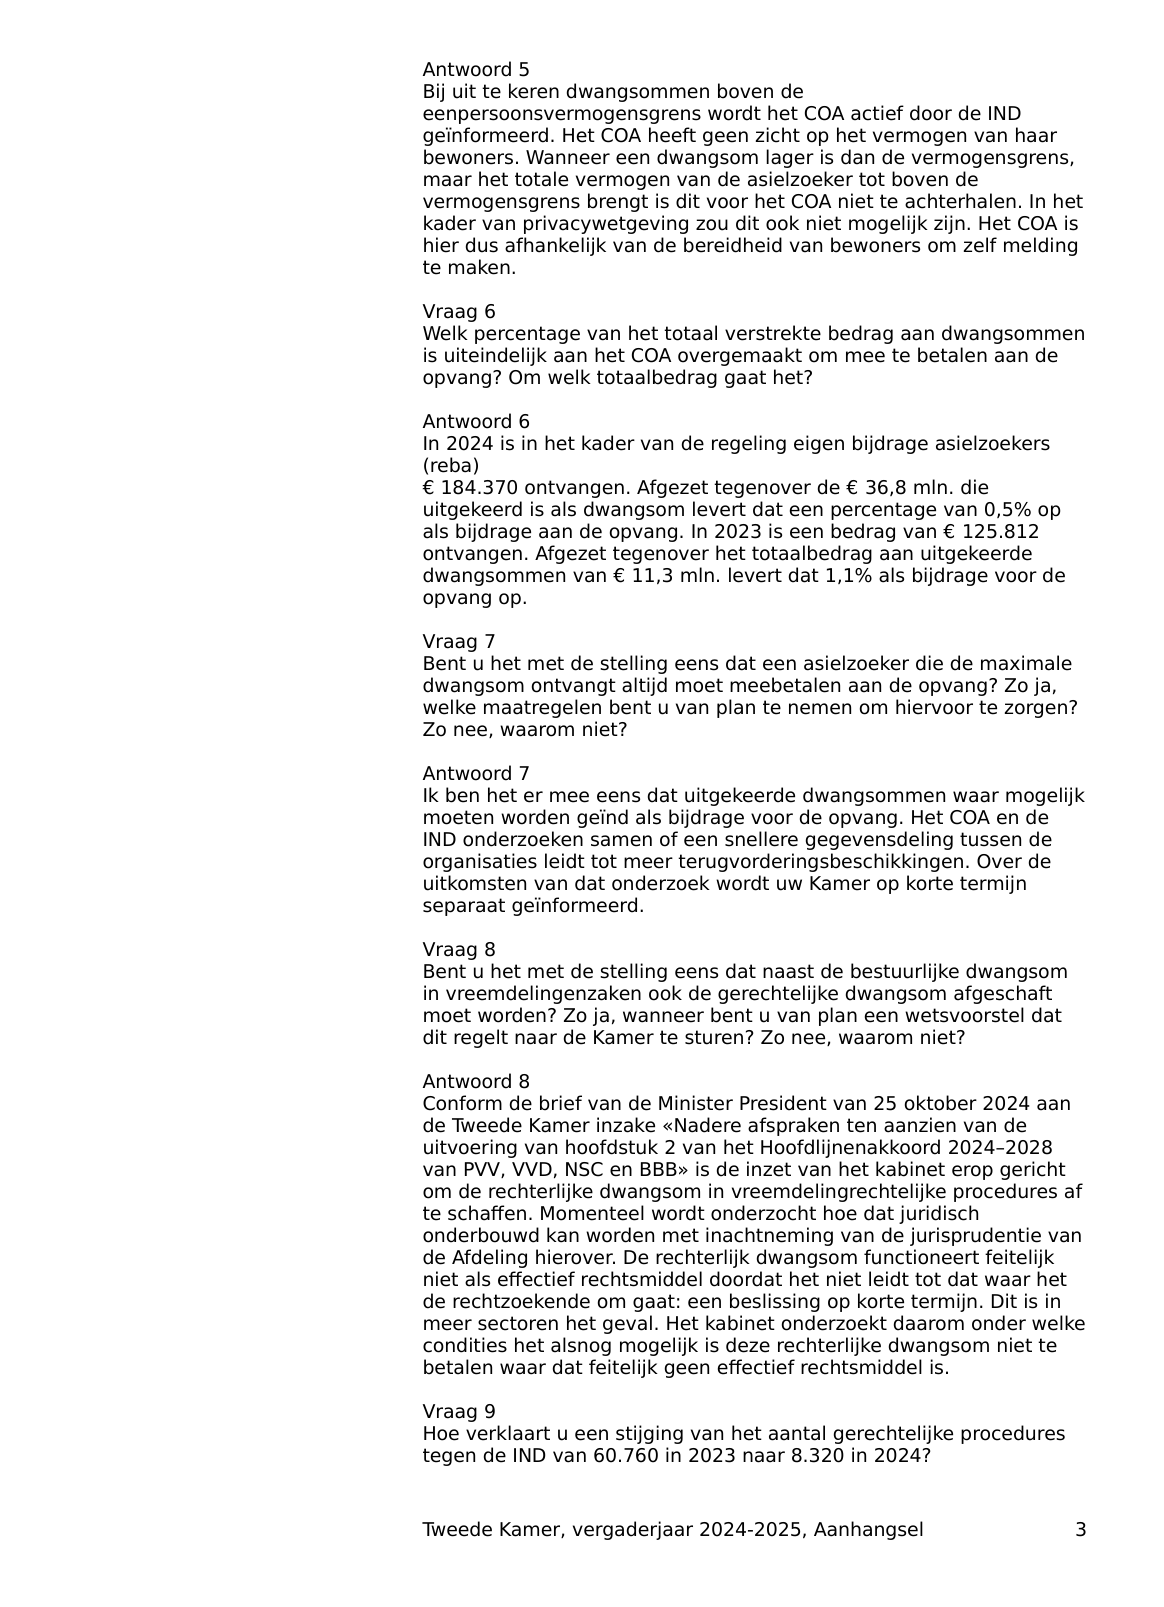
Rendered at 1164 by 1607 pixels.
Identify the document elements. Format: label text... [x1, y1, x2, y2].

text € 184.370 ontvangen. Afgezet tegenover de € 36,8 mln. die uitgekeerd is als dwangsom levert dat een percentage van 0,5% op als bijdrage aan de opvang. In 2023 is een bedrag van € 125.812 ontvangen. Afgezet tegenover het totaalbedrag aan uitgekeerde dwangsommen van € 11,3 mln. levert dat 1,1% als bijdrage voor de opvang op. [422, 477, 1087, 609]
text Vraag 9 [422, 1401, 1087, 1423]
text Bent u het met de stelling eens dat een asielzoeker die de maximale dwangsom ontvangt altijd moet meebetalen aan de opvang? Zo ja, welke maatregelen bent u van plan te nemen om hiervoor te zorgen? Zo nee, waarom niet? [422, 653, 1087, 741]
text Conform de brief van de Minister President van 25 oktober 2024 aan de Tweede Kamer inzake «Nadere afspraken ten aanzien van de uitvoering van hoofdstuk 2 van het Hoofdlijnenakkoord 2024–2028 van PVV, VVD, NSC en BBB» is de inzet van het kabinet erop gericht om de rechterlijke dwangsom in vreemdelingrechtelijke procedures af te schaffen. Momenteel wordt onderzocht hoe dat juridisch onderbouwd kan worden met inachtneming van de jurisprudentie van de Afdeling hierover. De rechterlijk dwangsom functioneert feitelijk niet als effectief rechtsmiddel doordat het niet leidt tot dat waar het de rechtzoekende om gaat: een beslissing op korte termijn. Dit is in meer sectoren het geval. Het kabinet onderzoekt daarom onder welke condities het alsnog mogelijk is deze rechterlijke dwangsom niet te betalen waar dat feitelijk geen effectief rechtsmiddel is. [422, 1093, 1087, 1379]
text Hoe verklaart u een stijging van het aantal gerechtelijke procedures tegen de IND van 60.760 in 2023 naar 8.320 in 2024? [422, 1423, 1087, 1467]
text In 2024 is in het kader van de regeling eigen bijdrage asielzoekers (reba) [422, 433, 1087, 477]
text Bij uit te keren dwangsommen boven de eenpersoonsvermogensgrens wordt het COA actief door de IND geïnformeerd. Het COA heeft geen zicht op het vermogen van haar bewoners. Wanneer een dwangsom lager is dan de vermogensgrens, maar het totale vermogen van de asielzoeker tot boven de vermogensgrens brengt is dit voor het COA niet te achterhalen. In het kader van privacywetgeving zou dit ook niet mogelijk zijn. Het COA is hier dus afhankelijk van de bereidheid van bewoners om zelf melding te maken. [422, 81, 1087, 279]
text Vraag 7 [422, 631, 1087, 653]
text Bent u het met de stelling eens dat naast de bestuurlijke dwangsom in vreemdelingenzaken ook de gerechtelijke dwangsom afgeschaft moet worden? Zo ja, wanneer bent u van plan een wetsvoorstel dat dit regelt naar de Kamer te sturen? Zo nee, waarom niet? [422, 961, 1087, 1049]
text Antwoord 5 [422, 59, 1087, 81]
text Vraag 6 [422, 301, 1087, 323]
text Ik ben het er mee eens dat uitgekeerde dwangsommen waar mogelijk moeten worden geïnd als bijdrage voor de opvang. Het COA en de IND onderzoeken samen of een snellere gegevensdeling tussen de organisaties leidt tot meer terugvorderingsbeschikkingen. Over de uitkomsten van dat onderzoek wordt uw Kamer op korte termijn separaat geïnformeerd. [422, 785, 1087, 917]
text Antwoord 7 [422, 763, 1087, 785]
text Antwoord 8 [422, 1071, 1087, 1093]
text Welk percentage van het totaal verstrekte bedrag aan dwangsommen is uiteindelijk aan het COA overgemaakt om mee te betalen aan de opvang? Om welk totaalbedrag gaat het? [422, 323, 1087, 389]
text Vraag 8 [422, 939, 1087, 961]
text Antwoord 6 [422, 411, 1087, 433]
